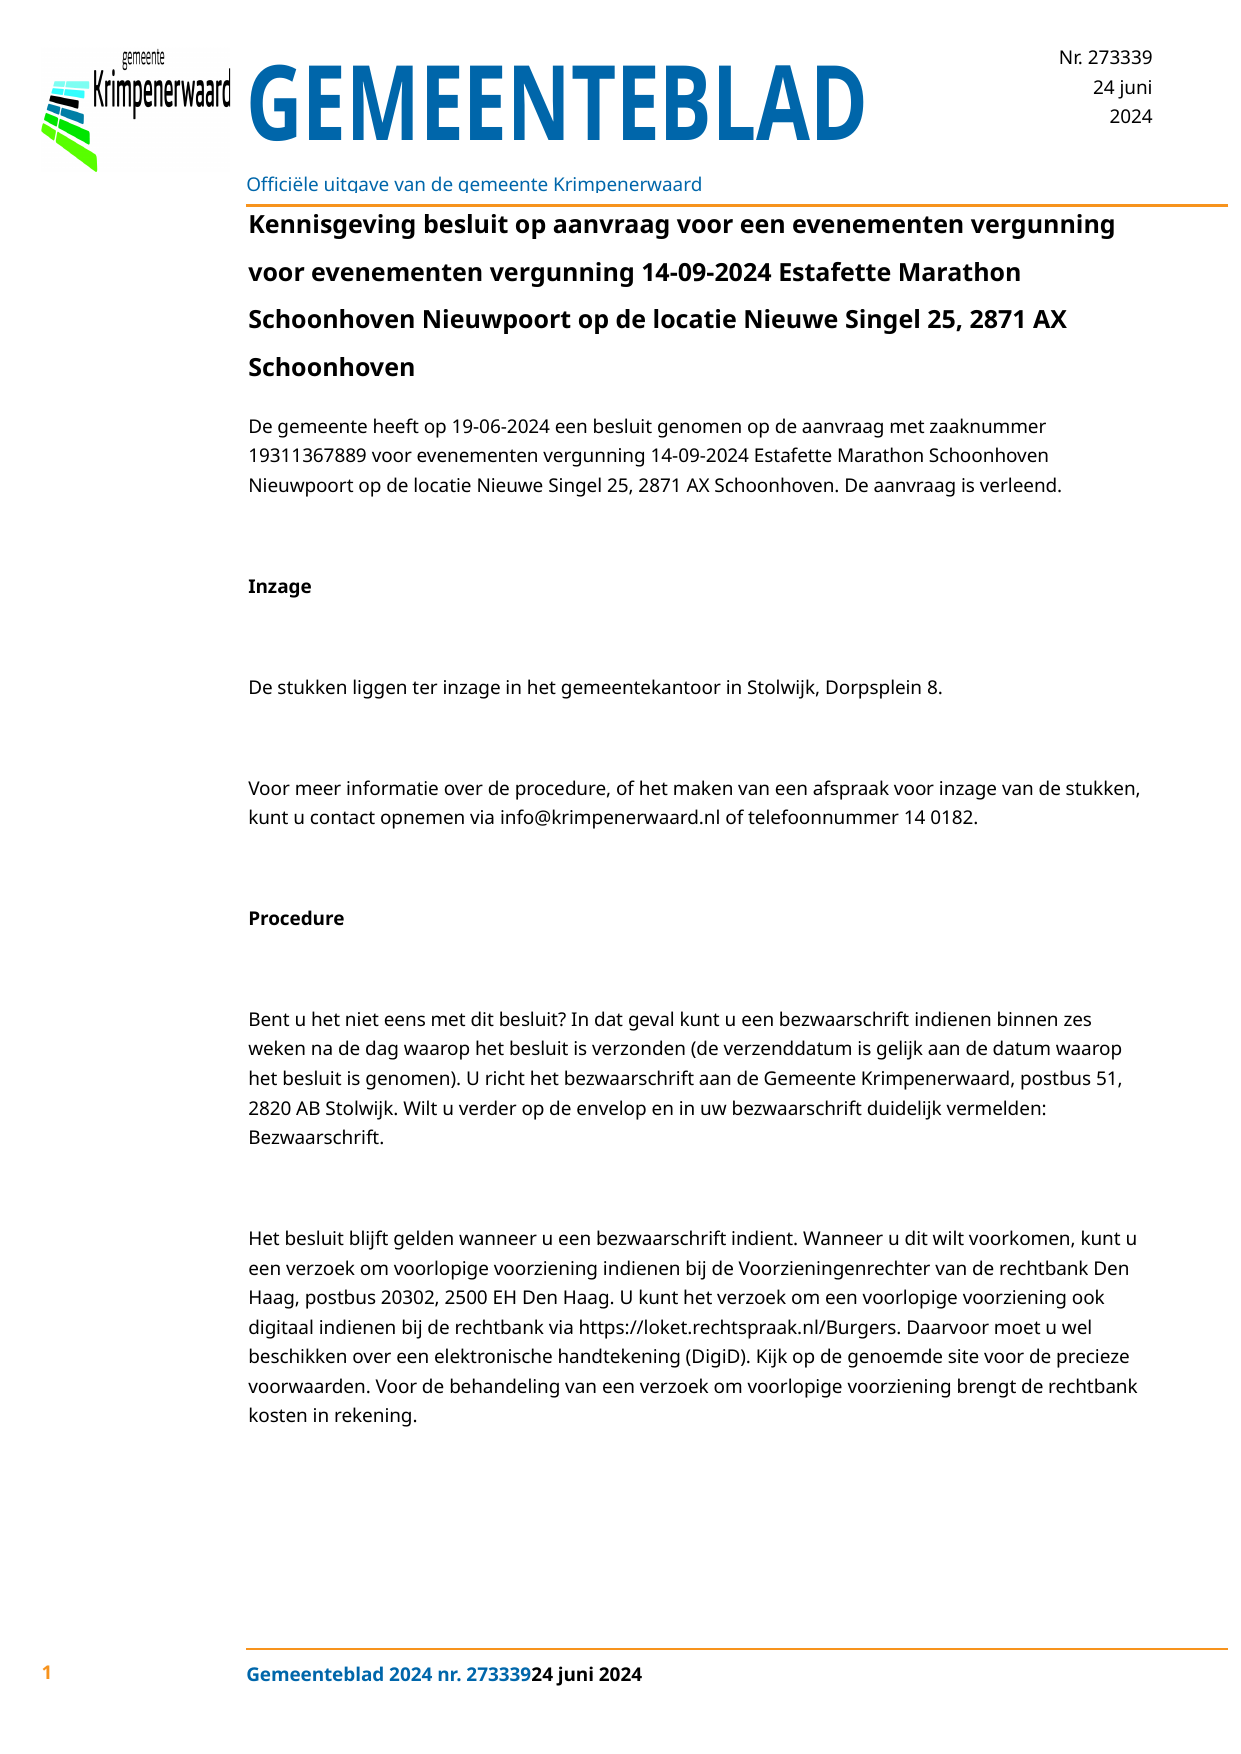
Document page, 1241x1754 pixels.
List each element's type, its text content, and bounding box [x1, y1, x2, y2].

text Voor meer informatie over de procedure, of het maken van een afspraak voor inzage van de stukken, kunt u contact opnemen via info@krimpenerwaard.nl of telefoonnummer 14 0182. [248, 775, 1152, 830]
text De stukken liggen ter inzage in het gemeentekantoor in Stolwijk, Dorpsplein 8. [248, 674, 1152, 700]
text De gemeente heeft op 19-06-2024 een besluit genomen op de aanvraag met zaaknummer 19311367889 voor evenementen vergunning 14-09-2024 Estafette Marathon Schoonhoven Nieuwpoort op de locatie Nieuwe Singel 25, 2871 AX Schoonhoven. De aanvraag is verleend. [248, 413, 1152, 498]
text Kennisgeving besluit op aanvraag voor een evenementen vergunning voor evenementen vergunning 14-09-2024 Estafette Marathon Schoonhoven Nieuwpoort op de locatie Nieuwe Singel 25, 2871 AX Schoonhoven [248, 207, 1152, 384]
picture [41, 47, 231, 172]
text Inzage [248, 573, 1152, 599]
text Bent u het niet eens met dit besluit? In dat geval kunt u een bezwaarschrift indienen binnen zes weken na de dag waarop het besluit is verzonden (de verzenddatum is gelijk aan de datum waarop het besluit is genomen). U richt het bezwaarschrift aan de Gemeente Krimpenerwaard, postbus 51, 2820 AB Stolwijk. Wilt u verder op de envelop en in uw bezwaarschrift duidelijk vermelden: Bezwaarschrift. [248, 1006, 1152, 1150]
text Procedure [248, 905, 1152, 931]
text Het besluit blijft gelden wanneer u een bezwaarschrift indient. Wanneer u dit wilt voorkomen, kunt u een verzoek om voorlopige voorziening indienen bij de Voorzieningenrechter van de rechtbank Den Haag, postbus 20302, 2500 EH Den Haag. U kunt het verzoek om een voorlopige voorziening ook digitaal indienen bij de rechtbank via https://loket.rechtspraak.nl/Burgers. Daarvoor moet u wel beschikken over een elektronische handtekening (DigiD). Kijk op de genoemde site voor de precieze voorwaarden. Voor de behandeling van een verzoek om voorlopige voorziening brengt de rechtbank kosten in rekening. [248, 1225, 1152, 1428]
